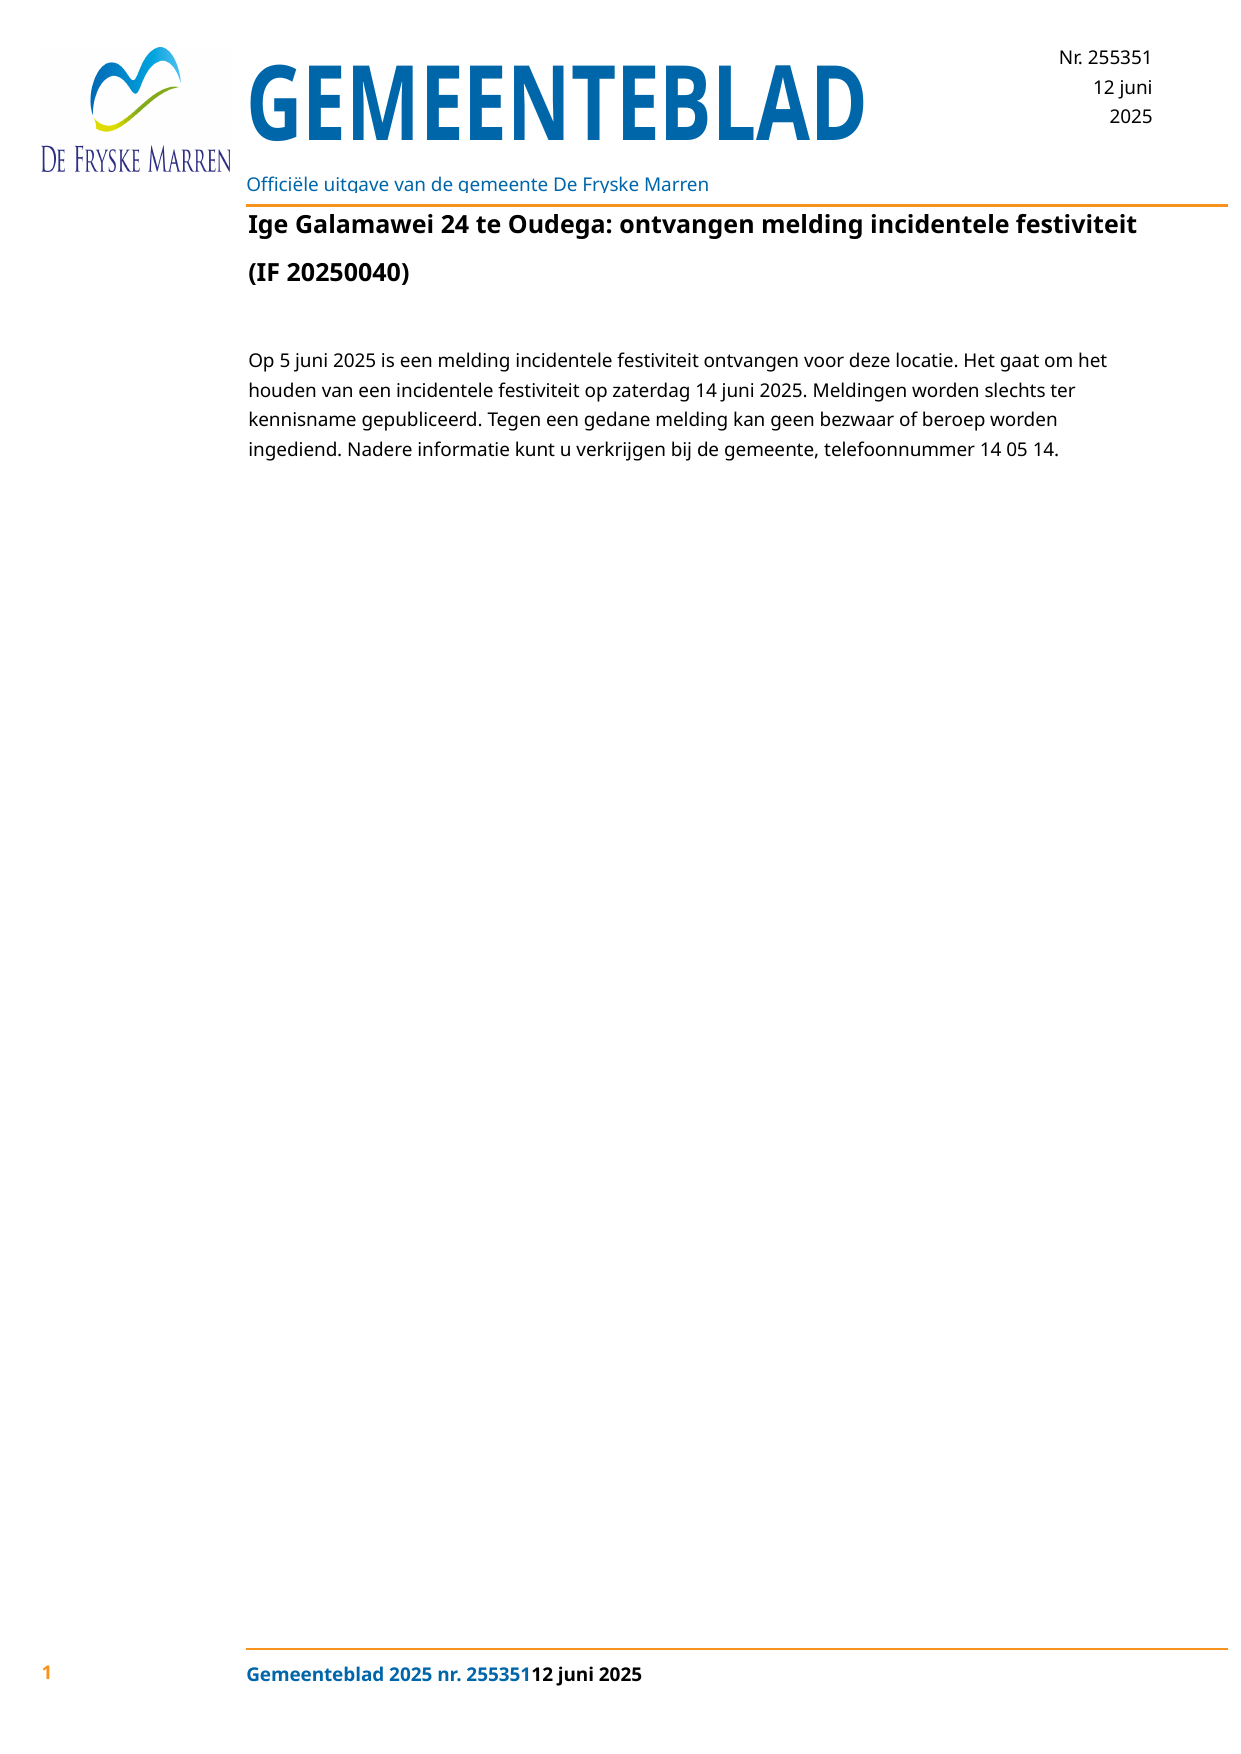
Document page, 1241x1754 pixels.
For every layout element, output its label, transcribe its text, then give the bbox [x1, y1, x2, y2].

picture [41, 47, 231, 172]
text Op 5 juni 2025 is een melding incidentele festiviteit ontvangen voor deze locatie. Het gaat om het houden van een incidentele festiviteit op zaterdag 14 juni 2025. Meldingen worden slechts ter kennisname gepubliceerd. Tegen een gedane melding kan geen bezwaar of beroep worden ingediend. Nadere informatie kunt u verkrijgen bij de gemeente, telefoonnummer 14 05 14. [248, 347, 1152, 462]
text Ige Galamawei 24 te Oudega: ontvangen melding incidentele festiviteit (IF 20250040) [248, 207, 1152, 288]
